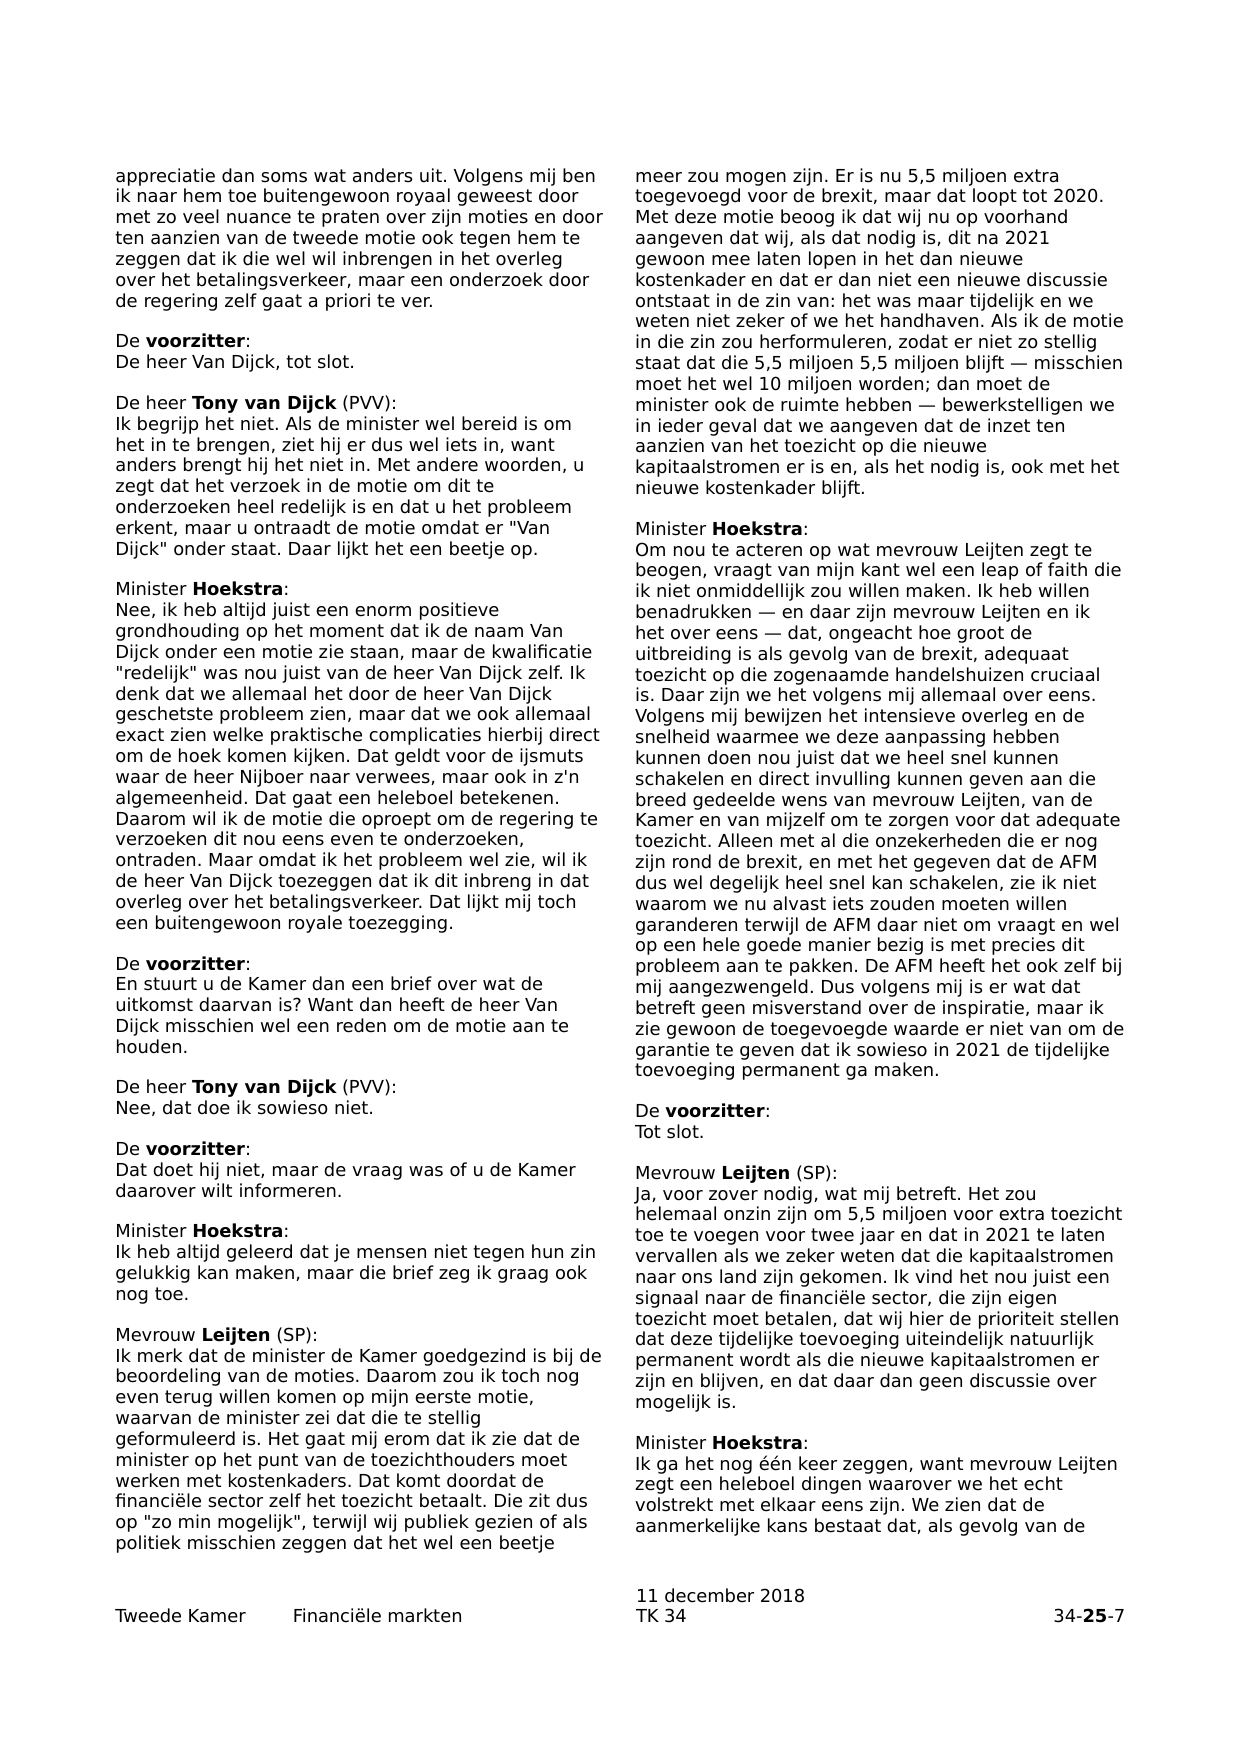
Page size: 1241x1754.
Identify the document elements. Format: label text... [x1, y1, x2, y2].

text De voorzitter: [635, 1101, 1125, 1122]
text Minister Hoekstra: [115, 1221, 605, 1242]
text Ik ga het nog één keer zeggen, want mevrouw Leijten zegt een heleboel dingen waarover we het echt volstrekt met elkaar eens zijn. We zien dat de aanmerkelijke kans bestaat dat, als gevolg van de [635, 1453, 1125, 1537]
text Om nou te acteren op wat mevrouw Leijten zegt te beogen, vraagt van mijn kant wel een leap of faith die ik niet onmiddellijk zou willen maken. Ik heb willen benadrukken — en daar zijn mevrouw Leijten en ik het over eens — dat, ongeacht hoe groot de uitbreiding is als gevolg van de brexit, adequaat toezicht op die zogenaamde handelshuizen cruciaal is. Daar zijn we het volgens mij allemaal over eens. Volgens mij bewijzen het intensieve overleg en de snelheid waarmee we deze aanpassing hebben kunnen doen nou juist dat we heel snel kunnen schakelen en direct invulling kunnen geven aan die breed gedeelde wens van mevrouw Leijten, van de Kamer en van mijzelf om te zorgen voor dat adequate toezicht. Alleen met al die onzekerheden die er nog zijn rond de brexit, en met het gegeven dat de AFM dus wel degelijk heel snel kan schakelen, zie ik niet waarom we nu alvast iets zouden moeten willen garanderen terwijl de AFM daar niet om vraagt en wel op een hele goede manier bezig is met precies dit probleem aan te pakken. De AFM heeft het ook zelf bij mij aangezwengeld. Dus volgens mij is er wat dat betreft geen misverstand over de inspiratie, maar ik zie gewoon de toegevoegde waarde er niet van om de garantie te geven dat ik sowieso in 2021 de tijdelijke toevoeging permanent ga maken. [635, 539, 1125, 1081]
text Dat doet hij niet, maar de vraag was of u de Kamer daarover wilt informeren. [115, 1160, 605, 1201]
text Mevrouw Leijten (SP): [635, 1163, 1125, 1183]
text Minister Hoekstra: [635, 519, 1125, 539]
text Ja, voor zover nodig, wat mij betreft. Het zou helemaal onzin zijn om 5,5 miljoen voor extra toezicht toe te voegen voor twee jaar en dat in 2021 te laten vervallen als we zeker weten dat die kapitaalstromen naar ons land zijn gekomen. Ik vind het nou juist een signaal naar de financiële sector, die zijn eigen toezicht moet betalen, dat wij hier de prioriteit stellen dat deze tijdelijke toevoeging uiteindelijk natuurlijk permanent wordt als die nieuwe kapitaalstromen er zijn en blijven, en dat daar dan geen discussie over mogelijk is. [635, 1183, 1125, 1412]
text De heer Tony van Dijck (PVV): [115, 393, 605, 413]
text Mevrouw Leijten (SP): [115, 1324, 605, 1345]
text Nee, dat doe ik sowieso niet. [115, 1098, 605, 1119]
text appreciatie dan soms wat anders uit. Volgens mij ben ik naar hem toe buitengewoon royaal geweest door met zo veel nuance te praten over zijn moties en door ten aanzien van de tweede motie ook tegen hem te zeggen dat ik die wel wil inbrengen in het overleg over het betalingsverkeer, maar een onderzoek door de regering zelf gaat a priori te ver. [115, 165, 605, 311]
text De voorzitter: [115, 953, 605, 974]
text De heer Van Dijck, tot slot. [115, 352, 605, 373]
text Minister Hoekstra: [115, 579, 605, 600]
text Minister Hoekstra: [635, 1432, 1125, 1453]
text De voorzitter: [115, 331, 605, 352]
text Ik begrijp het niet. Als de minister wel bereid is om het in te brengen, ziet hij er dus wel iets in, want anders brengt hij het niet in. Met andere woorden, u zegt dat het verzoek in de motie om dit te onderzoeken heel redelijk is en dat u het probleem erkent, maar u ontraadt de motie omdat er "Van Dijck" onder staat. Daar lijkt het een beetje op. [115, 413, 605, 559]
text Tot slot. [635, 1122, 1125, 1143]
text Ik heb altijd geleerd dat je mensen niet tegen hun zin gelukkig kan maken, maar die brief zeg ik graag ook nog toe. [115, 1242, 605, 1304]
text De voorzitter: [115, 1139, 605, 1160]
text De heer Tony van Dijck (PVV): [115, 1077, 605, 1098]
text Nee, ik heb altijd juist een enorm positieve grondhouding op het moment dat ik de naam Van Dijck onder een motie zie staan, maar de kwalificatie "redelijk" was nou juist van de heer Van Dijck zelf. Ik denk dat we allemaal het door de heer Van Dijck geschetste probleem zien, maar dat we ook allemaal exact zien welke praktische complicaties hierbij direct om de hoek komen kijken. Dat geldt voor de ijsmuts waar de heer Nijboer naar verwees, maar ook in z'n algemeenheid. Dat gaat een heleboel betekenen. Daarom wil ik de motie die oproept om de regering te verzoeken dit nou eens even te onderzoeken, ontraden. Maar omdat ik het probleem wel zie, wil ik de heer Van Dijck toezeggen dat ik dit inbreng in dat overleg over het betalingsverkeer. Dat lijkt mij toch een buitengewoon royale toezegging. [115, 600, 605, 933]
text meer zou mogen zijn. Er is nu 5,5 miljoen extra toegevoegd voor de brexit, maar dat loopt tot 2020. Met deze motie beoog ik dat wij nu op voorhand aangeven dat wij, als dat nodig is, dit na 2021 gewoon mee laten lopen in het dan nieuwe kostenkader en dat er dan niet een nieuwe discussie ontstaat in de zin van: het was maar tijdelijk en we weten niet zeker of we het handhaven. Als ik de motie in die zin zou herformuleren, zodat er niet zo stellig staat dat die 5,5 miljoen 5,5 miljoen blijft — misschien moet het wel 10 miljoen worden; dan moet de minister ook de ruimte hebben — bewerkstelligen we in ieder geval dat we aangeven dat de inzet ten aanzien van het toezicht op die nieuwe kapitaalstromen er is en, als het nodig is, ook met het nieuwe kostenkader blijft. [635, 165, 1125, 499]
text Ik merk dat de minister de Kamer goedgezind is bij de beoordeling van de moties. Daarom zou ik toch nog even terug willen komen op mijn eerste motie, waarvan de minister zei dat die te stellig geformuleerd is. Het gaat mij erom dat ik zie dat de minister op het punt van de toezichthouders moet werken met kostenkaders. Dat komt doordat de financiële sector zelf het toezicht betaalt. Die zit dus op "zo min mogelijk", terwijl wij publiek gezien of als politiek misschien zeggen dat het wel een beetje [115, 1345, 605, 1554]
text En stuurt u de Kamer dan een brief over wat de uitkomst daarvan is? Want dan heeft de heer Van Dijck misschien wel een reden om de motie aan te houden. [115, 974, 605, 1057]
